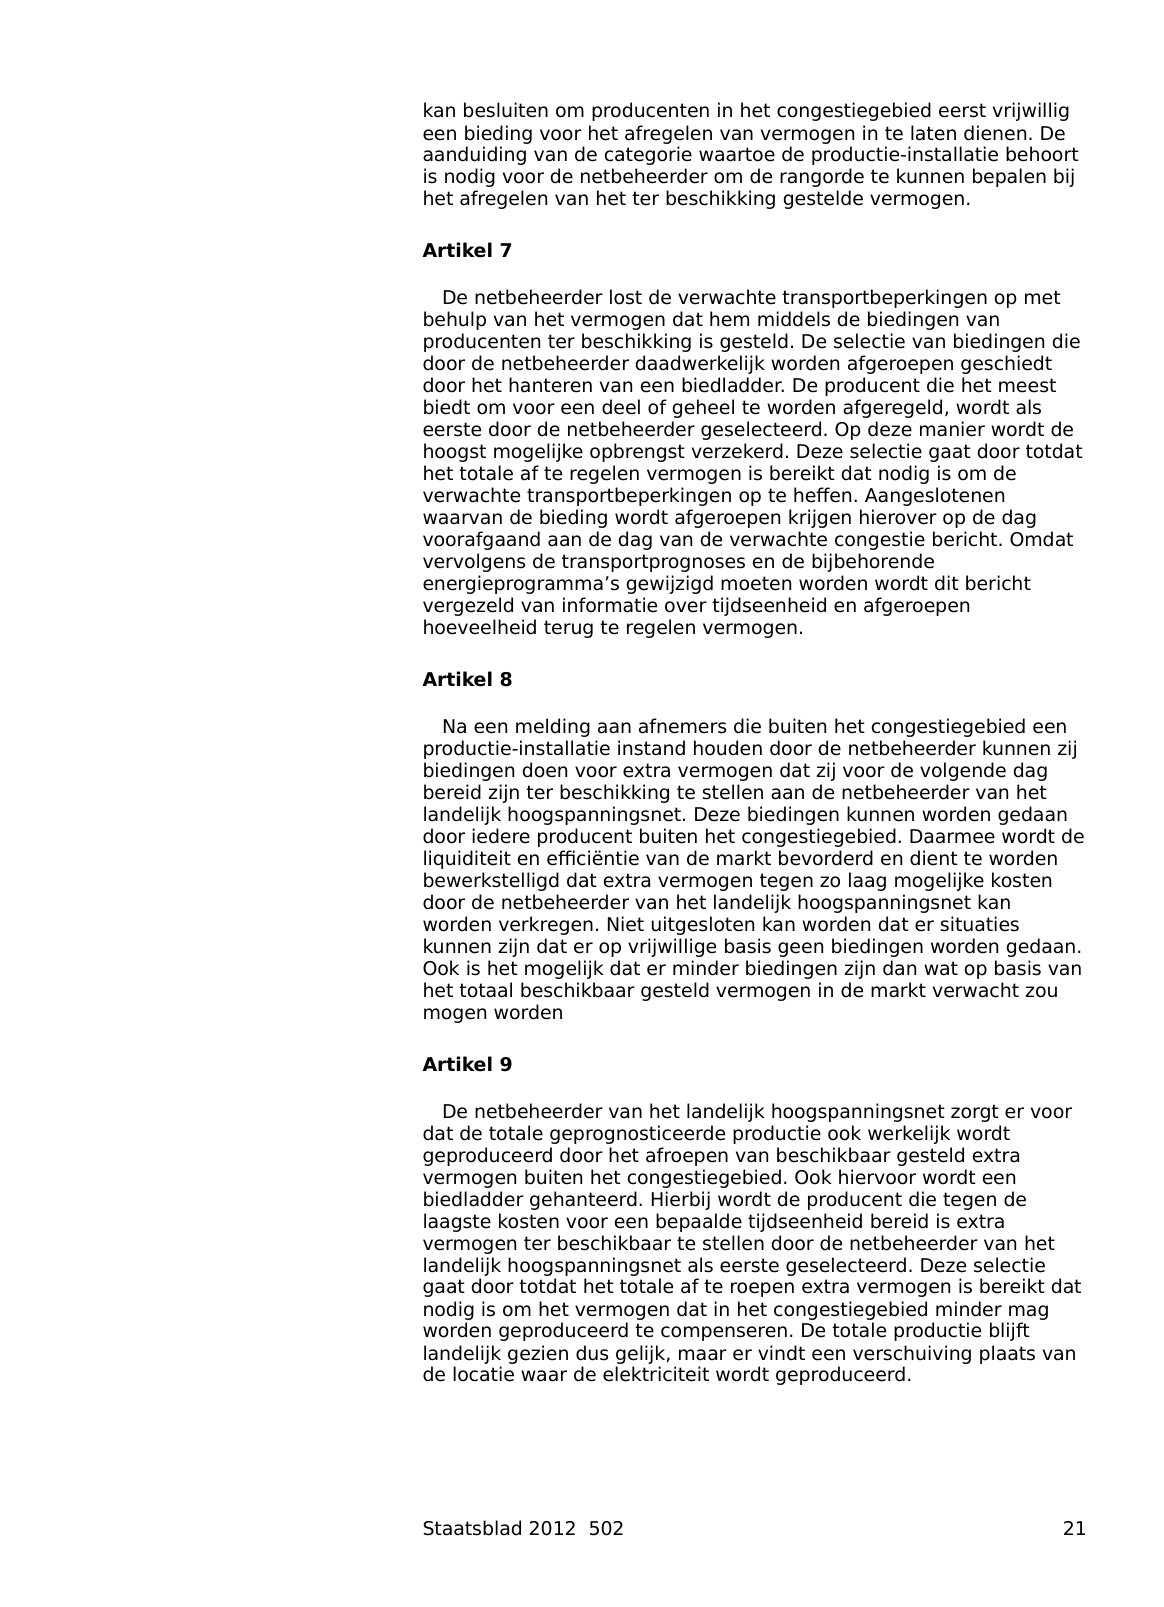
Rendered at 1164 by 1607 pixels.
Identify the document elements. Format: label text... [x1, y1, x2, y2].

subtitle Artikel 9 [422, 1054, 1087, 1076]
text De netbeheerder van het landelijk hoogspanningsnet zorgt er voor dat de totale geprognosticeerde productie ook werkelijk wordt geproduceerd door het afroepen van beschikbaar gesteld extra vermogen buiten het congestiegebied. Ook hiervoor wordt een biedladder gehanteerd. Hierbij wordt de producent die tegen de laagste kosten voor een bepaalde tijdseenheid bereid is extra vermogen ter beschikbaar te stellen door de netbeheerder van het landelijk hoogspanningsnet als eerste geselecteerd. Deze selectie gaat door totdat het totale af te roepen extra vermogen is bereikt dat nodig is om het vermogen dat in het congestiegebied minder mag worden geproduceerd te compenseren. De totale productie blijft landelijk gezien dus gelijk, maar er vindt een verschuiving plaats van de locatie waar de elektriciteit wordt geproduceerd. [422, 1101, 1087, 1386]
subtitle Artikel 8 [422, 669, 1087, 691]
text kan besluiten om producenten in het congestiegebied eerst vrijwillig een bieding voor het afregelen van vermogen in te laten dienen. De aanduiding van de categorie waartoe de productie-installatie behoort is nodig voor de netbeheerder om de rangorde te kunnen bepalen bij het afregelen van het ter beschikking gestelde vermogen. [422, 100, 1087, 210]
text Na een melding aan afnemers die buiten het congestiegebied een productie-installatie instand houden door de netbeheerder kunnen zij biedingen doen voor extra vermogen dat zij voor de volgende dag bereid zijn ter beschikking te stellen aan de netbeheerder van het landelijk hoogspanningsnet. Deze biedingen kunnen worden gedaan door iedere producent buiten het congestiegebied. Daarmee wordt de liquiditeit en efficiëntie van de markt bevorderd en dient te worden bewerkstelligd dat extra vermogen tegen zo laag mogelijke kosten door de netbeheerder van het landelijk hoogspanningsnet kan worden verkregen. Niet uitgesloten kan worden dat er situaties kunnen zijn dat er op vrijwillige basis geen biedingen worden gedaan. Ook is het mogelijk dat er minder biedingen zijn dan wat op basis van het totaal beschikbaar gesteld vermogen in de markt verwacht zou mogen worden [422, 716, 1087, 1024]
text De netbeheerder lost de verwachte transportbeperkingen op met behulp van het vermogen dat hem middels de biedingen van producenten ter beschikking is gesteld. De selectie van biedingen die door de netbeheerder daadwerkelijk worden afgeroepen geschiedt door het hanteren van een biedladder. De producent die het meest biedt om voor een deel of geheel te worden afgeregeld, wordt als eerste door de netbeheerder geselecteerd. Op deze manier wordt de hoogst mogelijke opbrengst verzekerd. Deze selectie gaat door totdat het totale af te regelen vermogen is bereikt dat nodig is om de verwachte transportbeperkingen op te heffen. Aangeslotenen waarvan de bieding wordt afgeroepen krijgen hierover op de dag voorafgaand aan de dag van de verwachte congestie bericht. Omdat vervolgens de transportprognoses en de bijbehorende energieprogramma’s gewijzigd moeten worden wordt dit bericht vergezeld van informatie over tijdseenheid en afgeroepen hoeveelheid terug te regelen vermogen. [422, 287, 1087, 639]
subtitle Artikel 7 [422, 240, 1087, 262]
